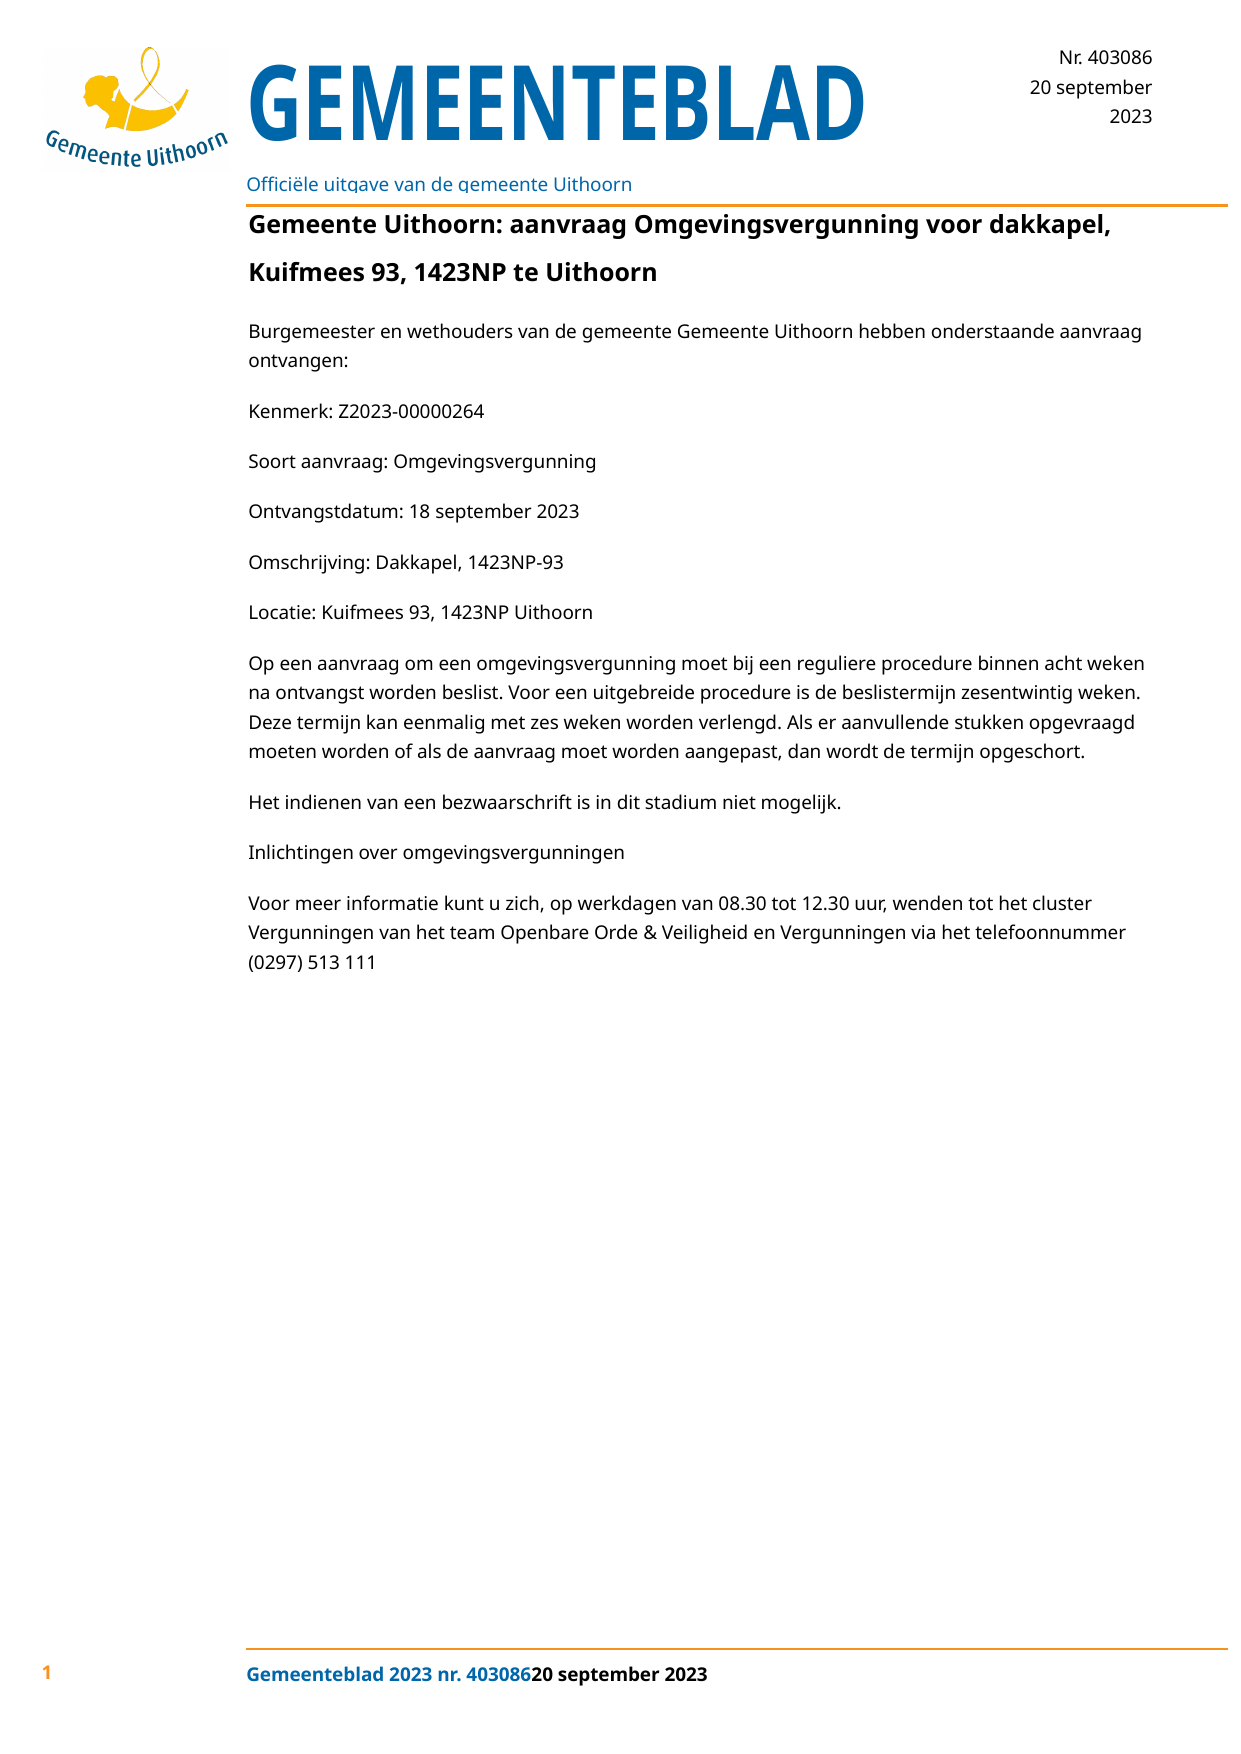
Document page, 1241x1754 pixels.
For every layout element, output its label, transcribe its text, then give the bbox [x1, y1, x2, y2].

text Het indienen van een bezwaarschrift is in dit stadium niet mogelijk. [248, 789, 1152, 815]
text Locatie: Kuifmees 93, 1423NP Uithoorn [248, 599, 1152, 625]
text Gemeente Uithoorn: aanvraag Omgevingsvergunning voor dakkapel, Kuifmees 93, 1423NP te Uithoorn [248, 207, 1152, 288]
text Ontvangstdatum: 18 september 2023 [248, 499, 1152, 524]
text Inlichtingen over omgevingsvergunningen [248, 839, 1152, 865]
text Op een aanvraag om een omgevingsvergunning moet bij een reguliere procedure binnen acht weken na ontvangst worden beslist. Voor een uitgebreide procedure is de beslistermijn zesentwintig weken. Deze termijn kan eenmalig met zes weken worden verlengd. Als er aanvullende stukken opgevraagd moeten worden of als de aanvraag moet worden aangepast, dan wordt de termijn opgeschort. [248, 650, 1152, 764]
text Soort aanvraag: Omgevingsvergunning [248, 448, 1152, 474]
text Kenmerk: Z2023-00000264 [248, 398, 1152, 424]
text Omschrijving: Dakkapel, 1423NP-93 [248, 549, 1152, 575]
text Voor meer informatie kunt u zich, op werkdagen van 08.30 tot 12.30 uur, wenden tot het cluster Vergunningen van het team Openbare Orde & Veiligheid en Vergunningen via het telefoonnummer (0297) 513 111 [248, 890, 1152, 975]
picture [41, 47, 231, 172]
text Burgemeester en wethouders van de gemeente Gemeente Uithoorn hebben onderstaande aanvraag ontvangen: [248, 318, 1152, 373]
